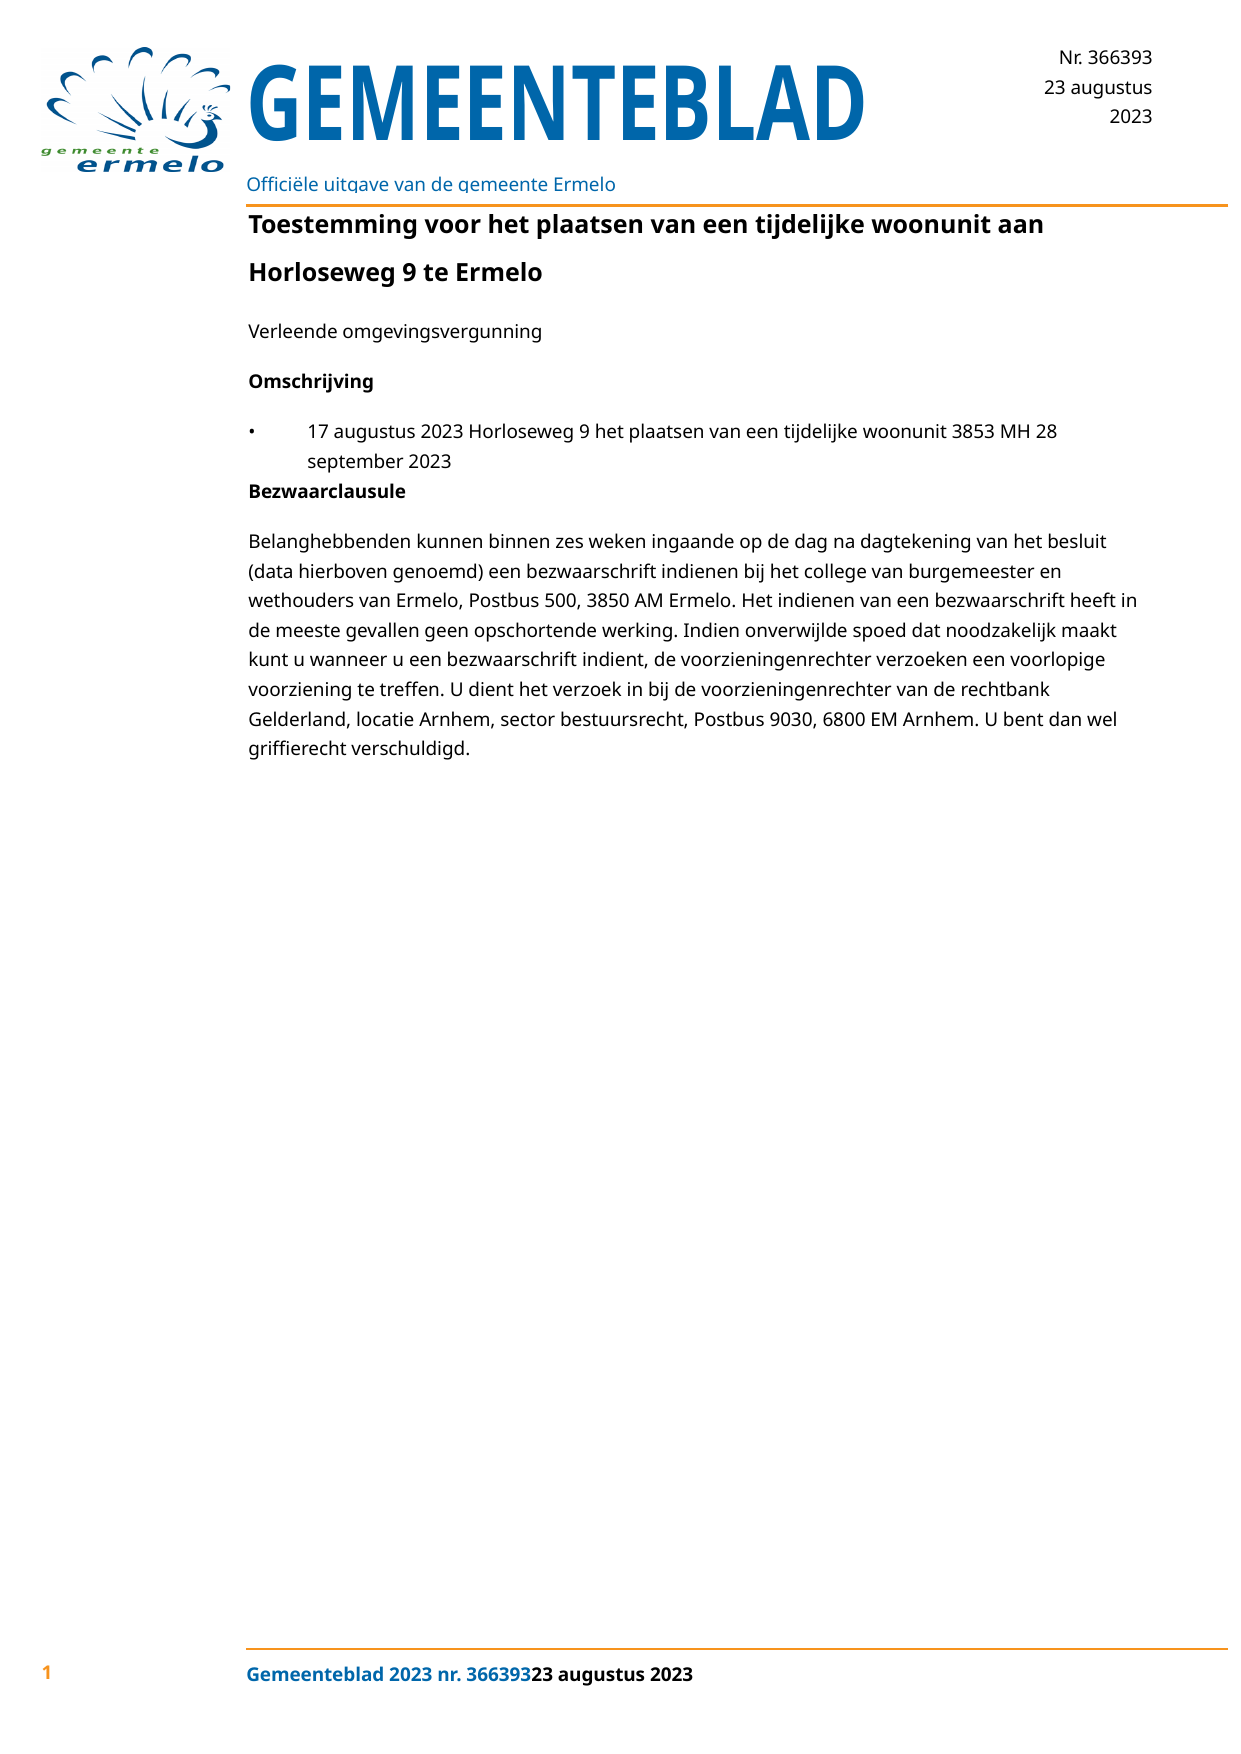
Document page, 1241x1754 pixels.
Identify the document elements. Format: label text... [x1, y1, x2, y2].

list 17 augustus 2023 Horloseweg 9 het plaatsen van een tijdelijke woonunit 3853 MH 28 september 2023 [248, 419, 1152, 474]
text Belanghebbenden kunnen binnen zes weken ingaande op de dag na dagtekening van het besluit (data hierboven genoemd) een bezwaarschrift indienen bij het college van burgemeester en wethouders van Ermelo, Postbus 500, 3850 AM Ermelo. Het indienen van een bezwaarschrift heeft in de meeste gevallen geen opschortende werking. Indien onverwijlde spoed dat noodzakelijk maakt kunt u wanneer u een bezwaarschrift indient, de voorzieningenrechter verzoeken een voorlopige voorziening te treffen. U dient het verzoek in bij de voorzieningenrechter van de rechtbank Gelderland, locatie Arnhem, sector bestuursrecht, Postbus 9030, 6800 EM Arnhem. U bent dan wel griffierecht verschuldigd. [248, 528, 1152, 761]
text Omschrijving [248, 368, 1152, 394]
text Verleende omgevingsvergunning [248, 318, 1152, 344]
text Toestemming voor het plaatsen van een tijdelijke woonunit aan Horloseweg 9 te Ermelo [248, 207, 1152, 288]
text Bezwaarclausule [248, 478, 1152, 504]
picture [41, 47, 231, 172]
